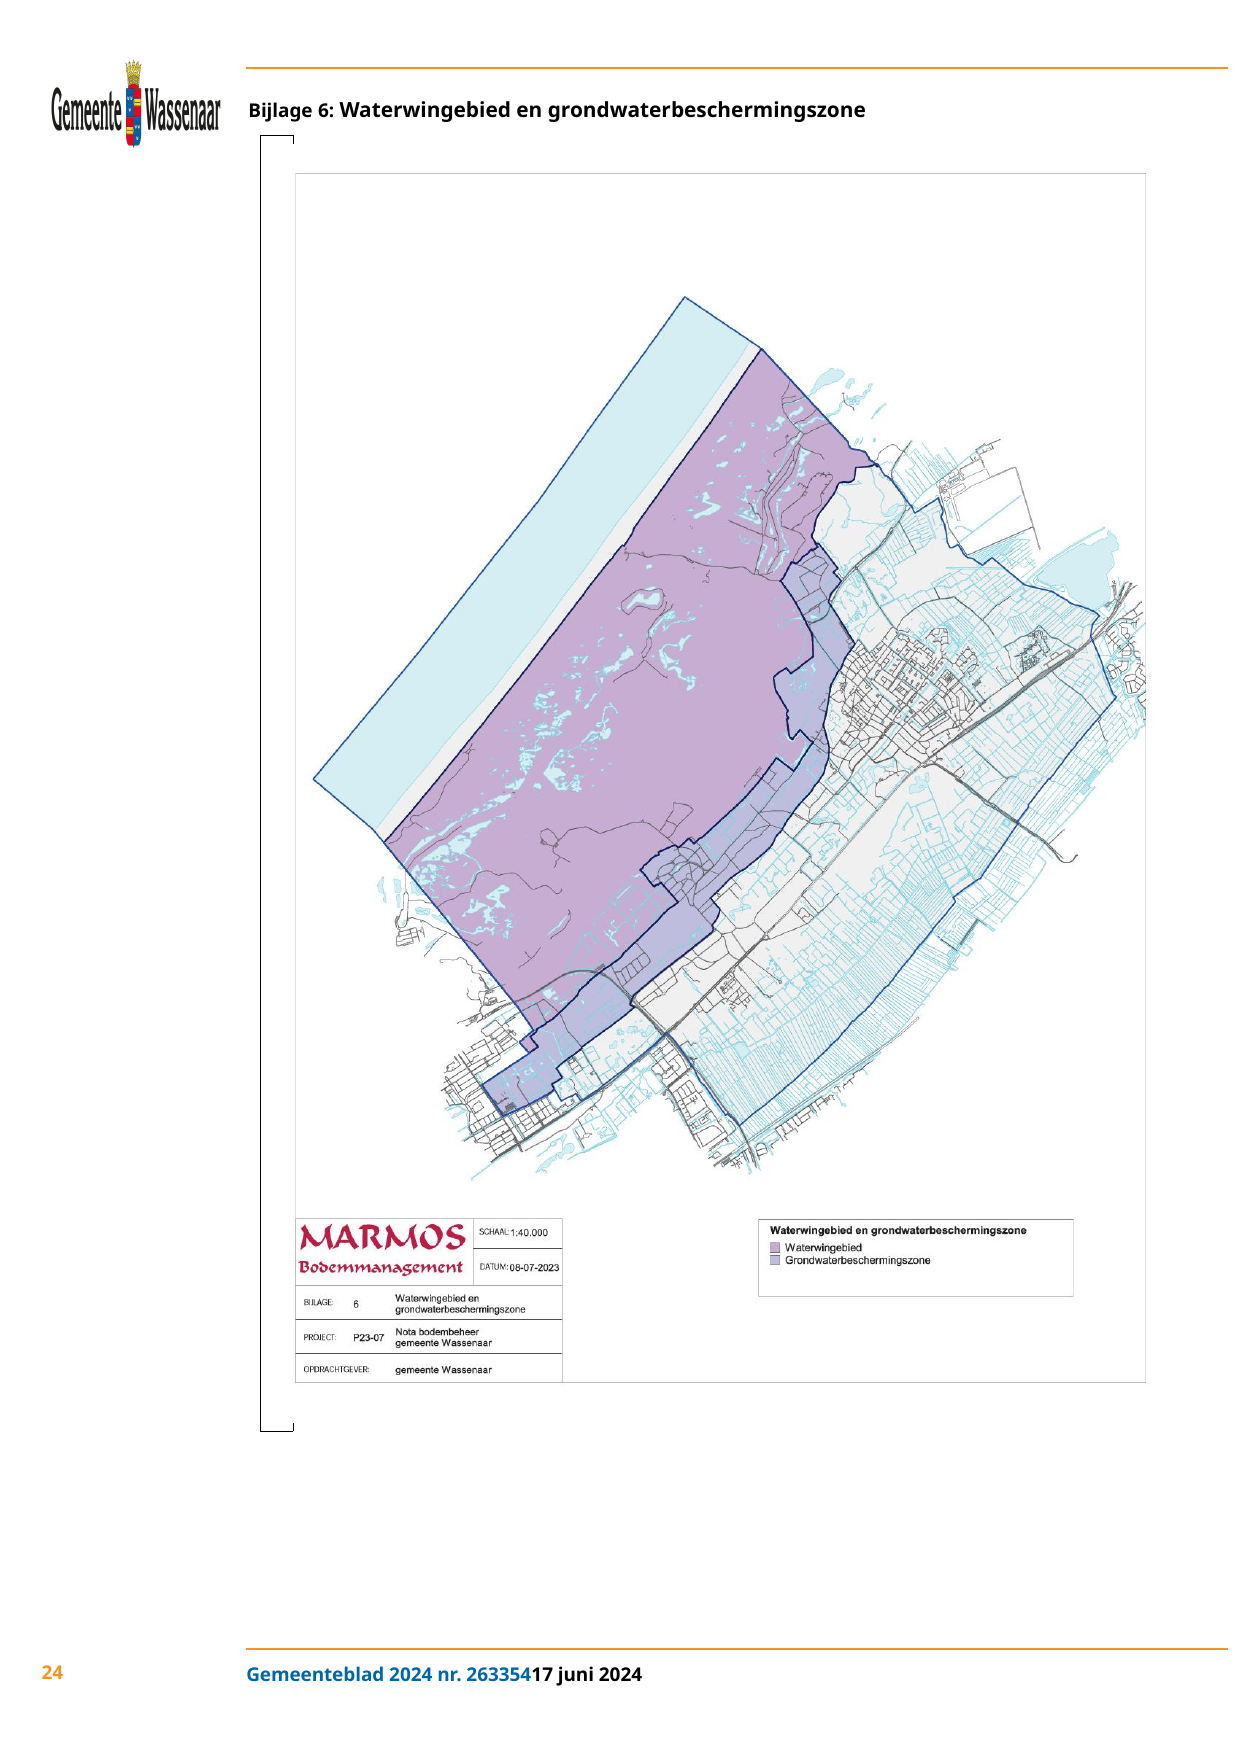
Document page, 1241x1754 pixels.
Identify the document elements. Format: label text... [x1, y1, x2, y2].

picture [41, 47, 231, 172]
text Bijlage 6: Waterwingebied en grondwaterbeschermingszone [248, 95, 1152, 123]
picture [268, 144, 1173, 1423]
